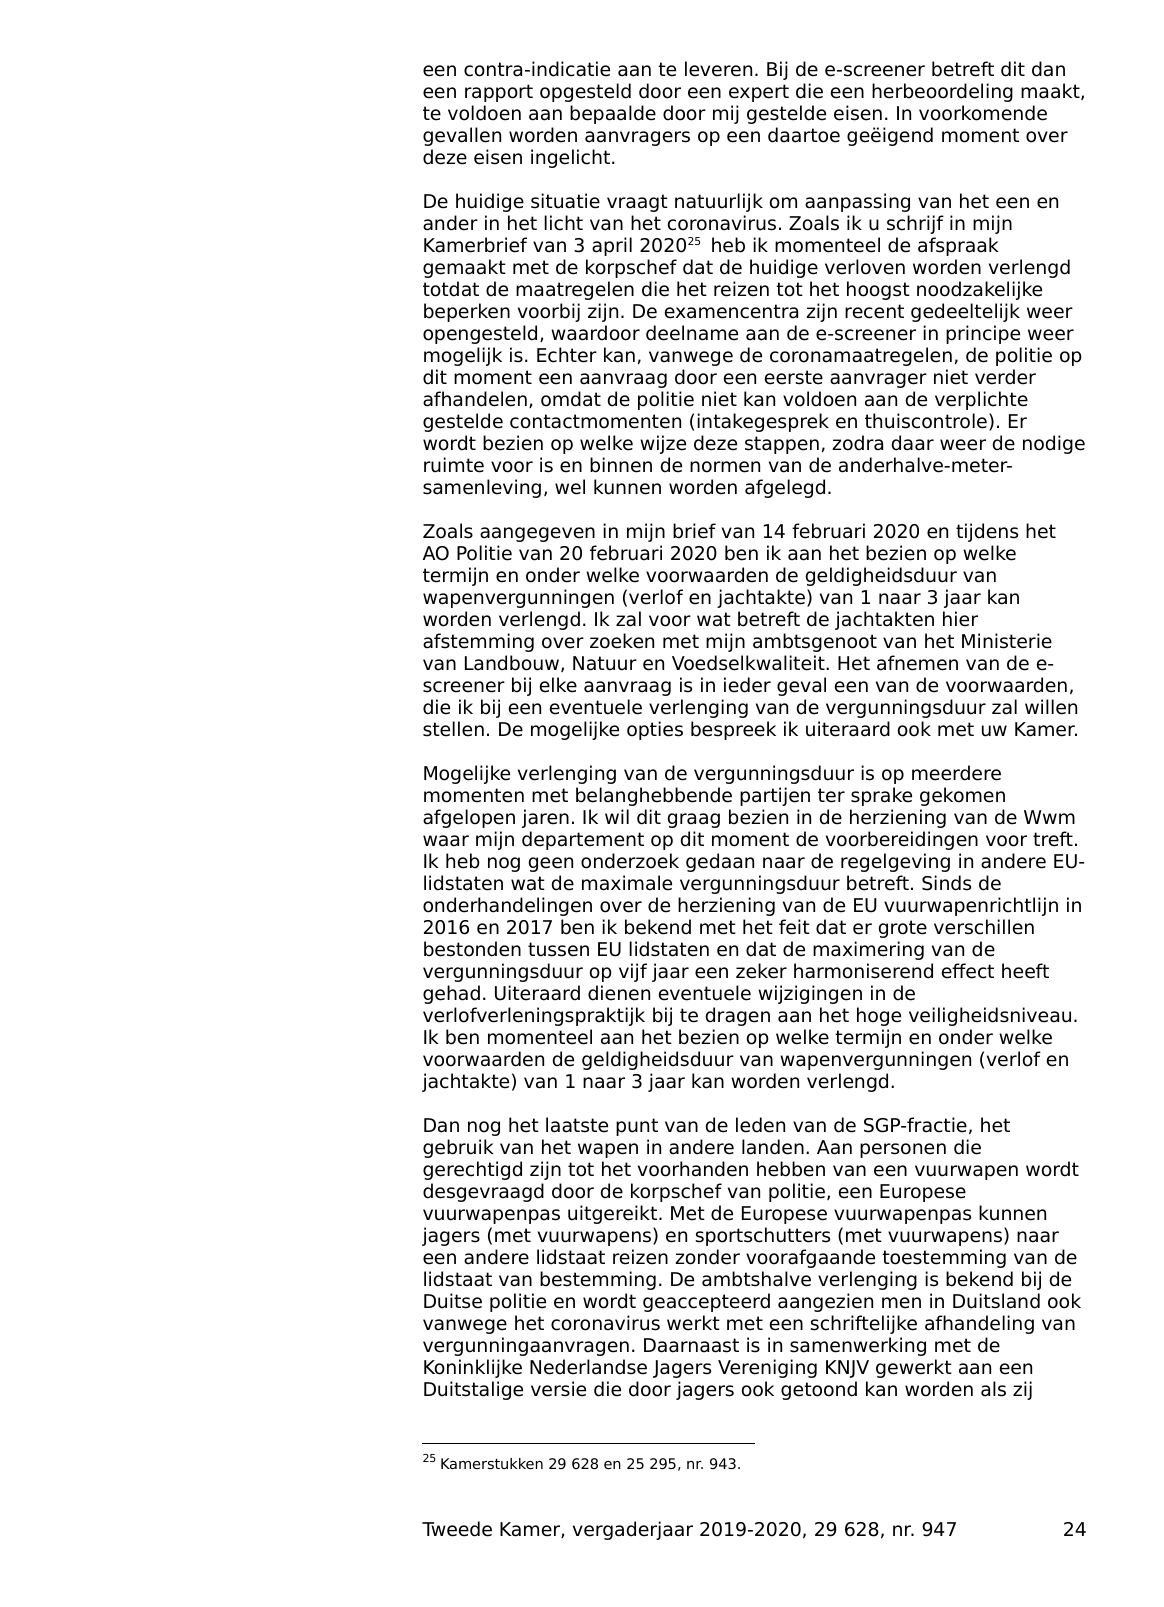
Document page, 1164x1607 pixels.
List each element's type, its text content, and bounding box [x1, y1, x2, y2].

text Kamerstukken 29 628 en 25 295, nr. 943. [422, 1452, 1087, 1474]
text Mogelijke verlenging van de vergunningsduur is op meerdere momenten met belanghebbende partijen ter sprake gekomen afgelopen jaren. Ik wil dit graag bezien in de herziening van de Wwm waar mijn departement op dit moment de voorbereidingen voor treft. Ik heb nog geen onderzoek gedaan naar de regelgeving in andere EU-lidstaten wat de maximale vergunningsduur betreft. Sinds de onderhandelingen over de herziening van de EU vuurwapenrichtlijn in 2016 en 2017 ben ik bekend met het feit dat er grote verschillen bestonden tussen EU lidstaten en dat de maximering van de vergunningsduur op vijf jaar een zeker harmoniserend effect heeft gehad. Uiteraard dienen eventuele wijzigingen in de verlofverleningspraktijk bij te dragen aan het hoge veiligheidsniveau. Ik ben momenteel aan het bezien op welke termijn en onder welke voorwaarden de geldigheidsduur van wapenvergunningen (verlof en jachtakte) van 1 naar 3 jaar kan worden verlengd. [422, 763, 1087, 1093]
text Dan nog het laatste punt van de leden van de SGP-fractie, het gebruik van het wapen in andere landen. Aan personen die gerechtigd zijn tot het voorhanden hebben van een vuurwapen wordt desgevraagd door de korpschef van politie, een Europese vuurwapenpas uitgereikt. Met de Europese vuurwapenpas kunnen jagers (met vuurwapens) en sportschutters (met vuurwapens) naar een andere lidstaat reizen zonder voorafgaande toestemming van de lidstaat van bestemming. De ambtshalve verlenging is bekend bij de Duitse politie en wordt geaccepteerd aangezien men in Duitsland ook vanwege het coronavirus werkt met een schriftelijke afhandeling van vergunningaanvragen. Daarnaast is in samenwerking met de Koninklijke Nederlandse Jagers Vereniging KNJV gewerkt aan een Duitstalige versie die door jagers ook getoond kan worden als zij [422, 1115, 1087, 1401]
text Zoals aangegeven in mijn brief van 14 februari 2020 en tijdens het AO Politie van 20 februari 2020 ben ik aan het bezien op welke termijn en onder welke voorwaarden de geldigheidsduur van wapenvergunningen (verlof en jachtakte) van 1 naar 3 jaar kan worden verlengd. Ik zal voor wat betreft de jachtakten hier afstemming over zoeken met mijn ambtsgenoot van het Ministerie van Landbouw, Natuur en Voedselkwaliteit. Het afnemen van de e-screener bij elke aanvraag is in ieder geval een van de voorwaarden, die ik bij een eventuele verlenging van de vergunningsduur zal willen stellen. De mogelijke opties bespreek ik uiteraard ook met uw Kamer. [422, 521, 1087, 741]
text een contra-indicatie aan te leveren. Bij de e-screener betreft dit dan een rapport opgesteld door een expert die een herbeoordeling maakt, te voldoen aan bepaalde door mij gestelde eisen. In voorkomende gevallen worden aanvragers op een daartoe geëigend moment over deze eisen ingelicht. [422, 59, 1087, 169]
text De huidige situatie vraagt natuurlijk om aanpassing van het een en ander in het licht van het coronavirus. Zoals ik u schrijf in mijn Kamerbrief van 3 april 2020 heb ik momenteel de afspraak gemaakt met de korpschef dat de huidige verloven worden verlengd totdat de maatregelen die het reizen tot het hoogst noodzakelijke beperken voorbij zijn. De examencentra zijn recent gedeeltelijk weer opengesteld, waardoor deelname aan de e-screener in principe weer mogelijk is. Echter kan, vanwege de coronamaatregelen, de politie op dit moment een aanvraag door een eerste aanvrager niet verder afhandelen, omdat de politie niet kan voldoen aan de verplichte gestelde contactmomenten (intakegesprek en thuiscontrole). Er wordt bezien op welke wijze deze stappen, zodra daar weer de nodige ruimte voor is en binnen de normen van de anderhalve-meter-samenleving, wel kunnen worden afgelegd. [422, 191, 1087, 499]
